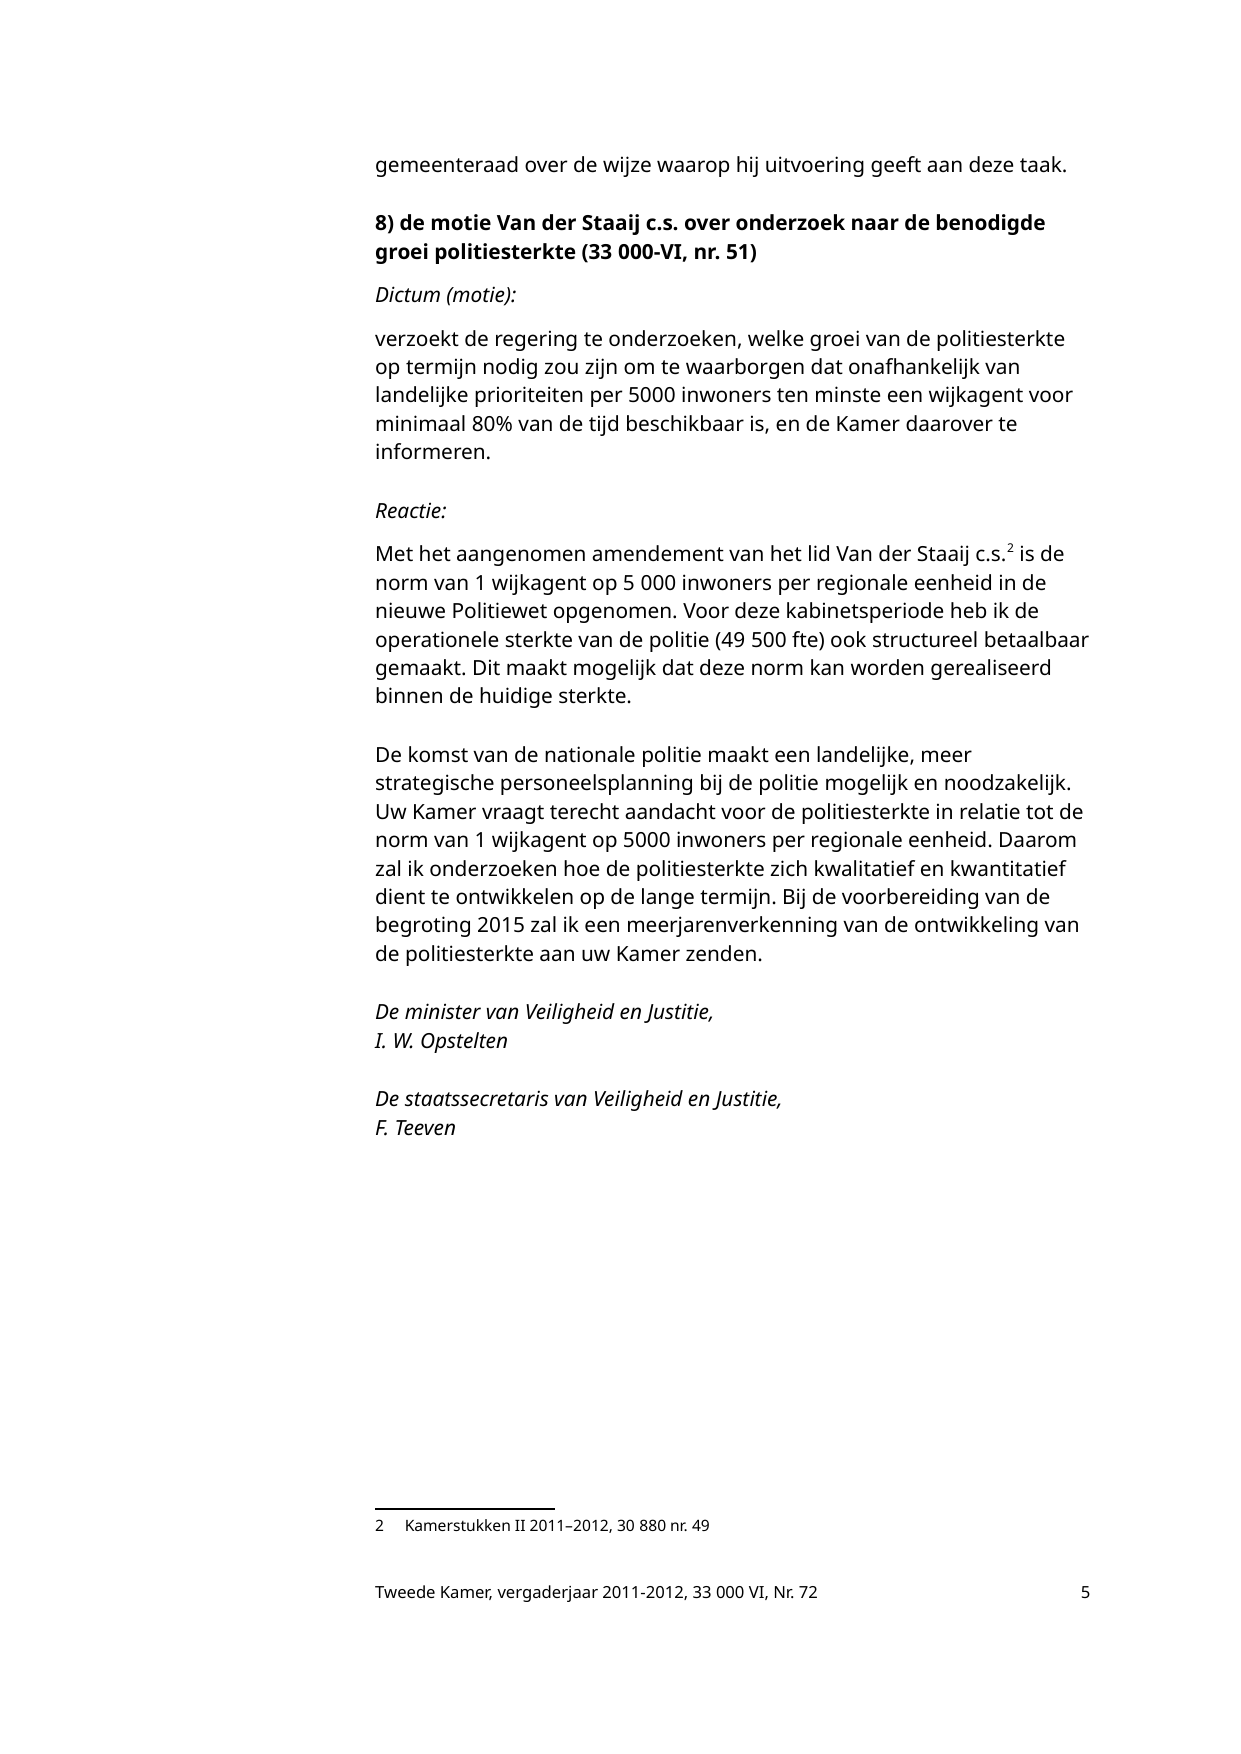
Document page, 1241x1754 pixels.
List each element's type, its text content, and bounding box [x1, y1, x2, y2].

text I. W. Opstelten [375, 1026, 1090, 1054]
text verzoekt de regering te onderzoeken, welke groei van de politiesterkte op termijn nodig zou zijn om te waarborgen dat onafhankelijk van landelijke prioriteiten per 5000 inwoners ten minste een wijkagent voor minimaal 80% van de tijd beschikbaar is, en de Kamer daarover te informeren. [375, 324, 1090, 466]
text F. Teeven [375, 1113, 1090, 1141]
text De minister van Veiligheid en Justitie, [375, 997, 1090, 1026]
text De komst van de nationale politie maakt een landelijke, meer strategische personeelsplanning bij de politie mogelijk en noodzakelijk. Uw Kamer vraagt terecht aandacht voor de politiesterkte in relatie tot de norm van 1 wijkagent op 5000 inwoners per regionale eenheid. Daarom zal ik onderzoeken hoe de politiesterkte zich kwalitatief en kwantitatief dient te ontwikkelen op de lange termijn. Bij de voorbereiding van de begroting 2015 zal ik een meerjarenverkenning van de ontwikkeling van de politiesterkte aan uw Kamer zenden. [375, 740, 1090, 967]
text 8) de motie Van der Staaij c.s. over onderzoek naar de benodigde groei politiesterkte (33 000-VI, nr. 51) [375, 208, 1090, 265]
text Dictum (motie): [375, 280, 1090, 309]
text Kamerstukken II 2011–2012, 30 880 nr. 49 [375, 1508, 1090, 1536]
text Met het aangenomen amendement van het lid Van der Staaij c.s. is de norm van 1 wijkagent op 5 000 inwoners per regionale eenheid in de nieuwe Politiewet opgenomen. Voor deze kabinetsperiode heb ik de operationele sterkte van de politie (49 500 fte) ook structureel betaalbaar gemaakt. Dit maakt mogelijk dat deze norm kan worden gerealiseerd binnen de huidige sterkte. [375, 539, 1090, 710]
text De staatssecretaris van Veiligheid en Justitie, [375, 1084, 1090, 1113]
text Reactie: [375, 496, 1090, 524]
text gemeenteraad over de wijze waarop hij uitvoering geeft aan deze taak. [375, 150, 1090, 178]
